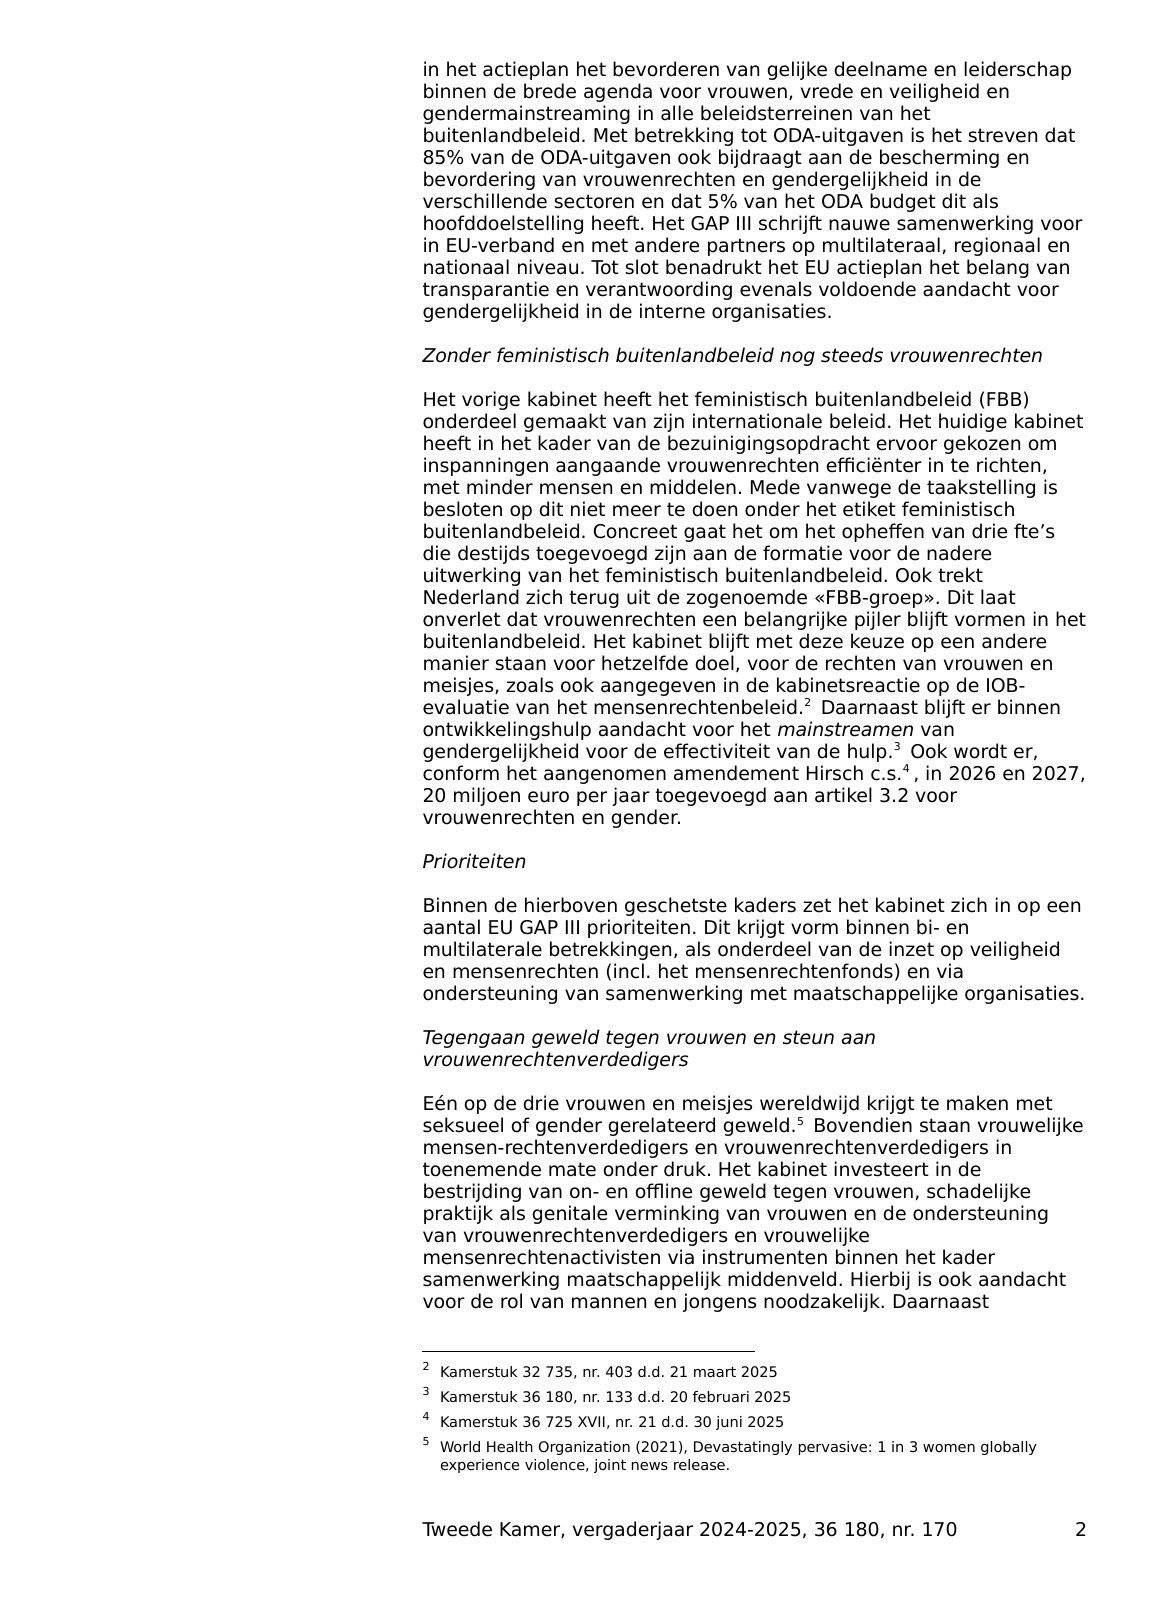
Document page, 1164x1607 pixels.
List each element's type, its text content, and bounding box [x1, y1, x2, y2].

text Het vorige kabinet heeft het feministisch buitenlandbeleid (FBB) onderdeel gemaakt van zijn internationale beleid. Het huidige kabinet heeft in het kader van de bezuinigingsopdracht ervoor gekozen om inspanningen aangaande vrouwenrechten efficiënter in te richten, met minder mensen en middelen. Mede vanwege de taakstelling is besloten op dit niet meer te doen onder het etiket feministisch buitenlandbeleid. Concreet gaat het om het opheffen van drie fte’s die destijds toegevoegd zijn aan de formatie voor de nadere uitwerking van het feministisch buitenlandbeleid. Ook trekt Nederland zich terug uit de zogenoemde «FBB-groep». Dit laat onverlet dat vrouwenrechten een belangrijke pijler blijft vormen in het buitenlandbeleid. Het kabinet blijft met deze keuze op een andere manier staan voor hetzelfde doel, voor de rechten van vrouwen en meisjes, zoals ook aangegeven in de kabinetsreactie op de IOB-evaluatie van het mensenrechtenbeleid. Daarnaast blijft er binnen ontwikkelingshulp aandacht voor het mainstreamen van gendergelijkheid voor de effectiviteit van de hulp. Ook wordt er, conform het aangenomen amendement Hirsch c.s., in 2026 en 2027, 20 miljoen euro per jaar toegevoegd aan artikel 3.2 voor vrouwenrechten en gender. [422, 389, 1087, 829]
subtitle Tegengaan geweld tegen vrouwen en steun aan vrouwenrechtenverdedigers [422, 1027, 1087, 1071]
text Kamerstuk 32 735, nr. 403 d.d. 21 maart 2025 [422, 1360, 1087, 1382]
text in het actieplan het bevorderen van gelijke deelname en leiderschap binnen de brede agenda voor vrouwen, vrede en veiligheid en gendermainstreaming in alle beleidsterreinen van het buitenlandbeleid. Met betrekking tot ODA-uitgaven is het streven dat 85% van de ODA-uitgaven ook bijdraagt aan de bescherming en bevordering van vrouwenrechten en gendergelijkheid in de verschillende sectoren en dat 5% van het ODA budget dit als hoofddoelstelling heeft. Het GAP III schrijft nauwe samenwerking voor in EU-verband en met andere partners op multilateraal, regionaal en nationaal niveau. Tot slot benadrukt het EU actieplan het belang van transparantie en verantwoording evenals voldoende aandacht voor gendergelijkheid in de interne organisaties. [422, 59, 1087, 323]
text Kamerstuk 36 725 XVII, nr. 21 d.d. 30 juni 2025 [422, 1410, 1087, 1432]
text Binnen de hierboven geschetste kaders zet het kabinet zich in op een aantal EU GAP III prioriteiten. Dit krijgt vorm binnen bi- en multilaterale betrekkingen, als onderdeel van de inzet op veiligheid en mensenrechten (incl. het mensenrechtenfonds) en via ondersteuning van samenwerking met maatschappelijke organisaties. [422, 895, 1087, 1005]
text Kamerstuk 36 180, nr. 133 d.d. 20 februari 2025 [422, 1385, 1087, 1407]
subtitle Prioriteiten [422, 851, 1087, 873]
text World Health Organization (2021), Devastatingly pervasive: 1 in 3 women globally experience violence, joint news release. [422, 1435, 1087, 1474]
subtitle Zonder feministisch buitenlandbeleid nog steeds vrouwenrechten [422, 345, 1087, 367]
text Eén op de drie vrouwen en meisjes wereldwijd krijgt te maken met seksueel of gender gerelateerd geweld. Bovendien staan vrouwelijke mensen-rechtenverdedigers en vrouwenrechtenverdedigers in toenemende mate onder druk. Het kabinet investeert in de bestrijding van on- en offline geweld tegen vrouwen, schadelijke praktijk als genitale verminking van vrouwen en de ondersteuning van vrouwenrechtenverdedigers en vrouwelijke mensenrechtenactivisten via instrumenten binnen het kader samenwerking maatschappelijk middenveld. Hierbij is ook aandacht voor de rol van mannen en jongens noodzakelijk. Daarnaast [422, 1093, 1087, 1313]
